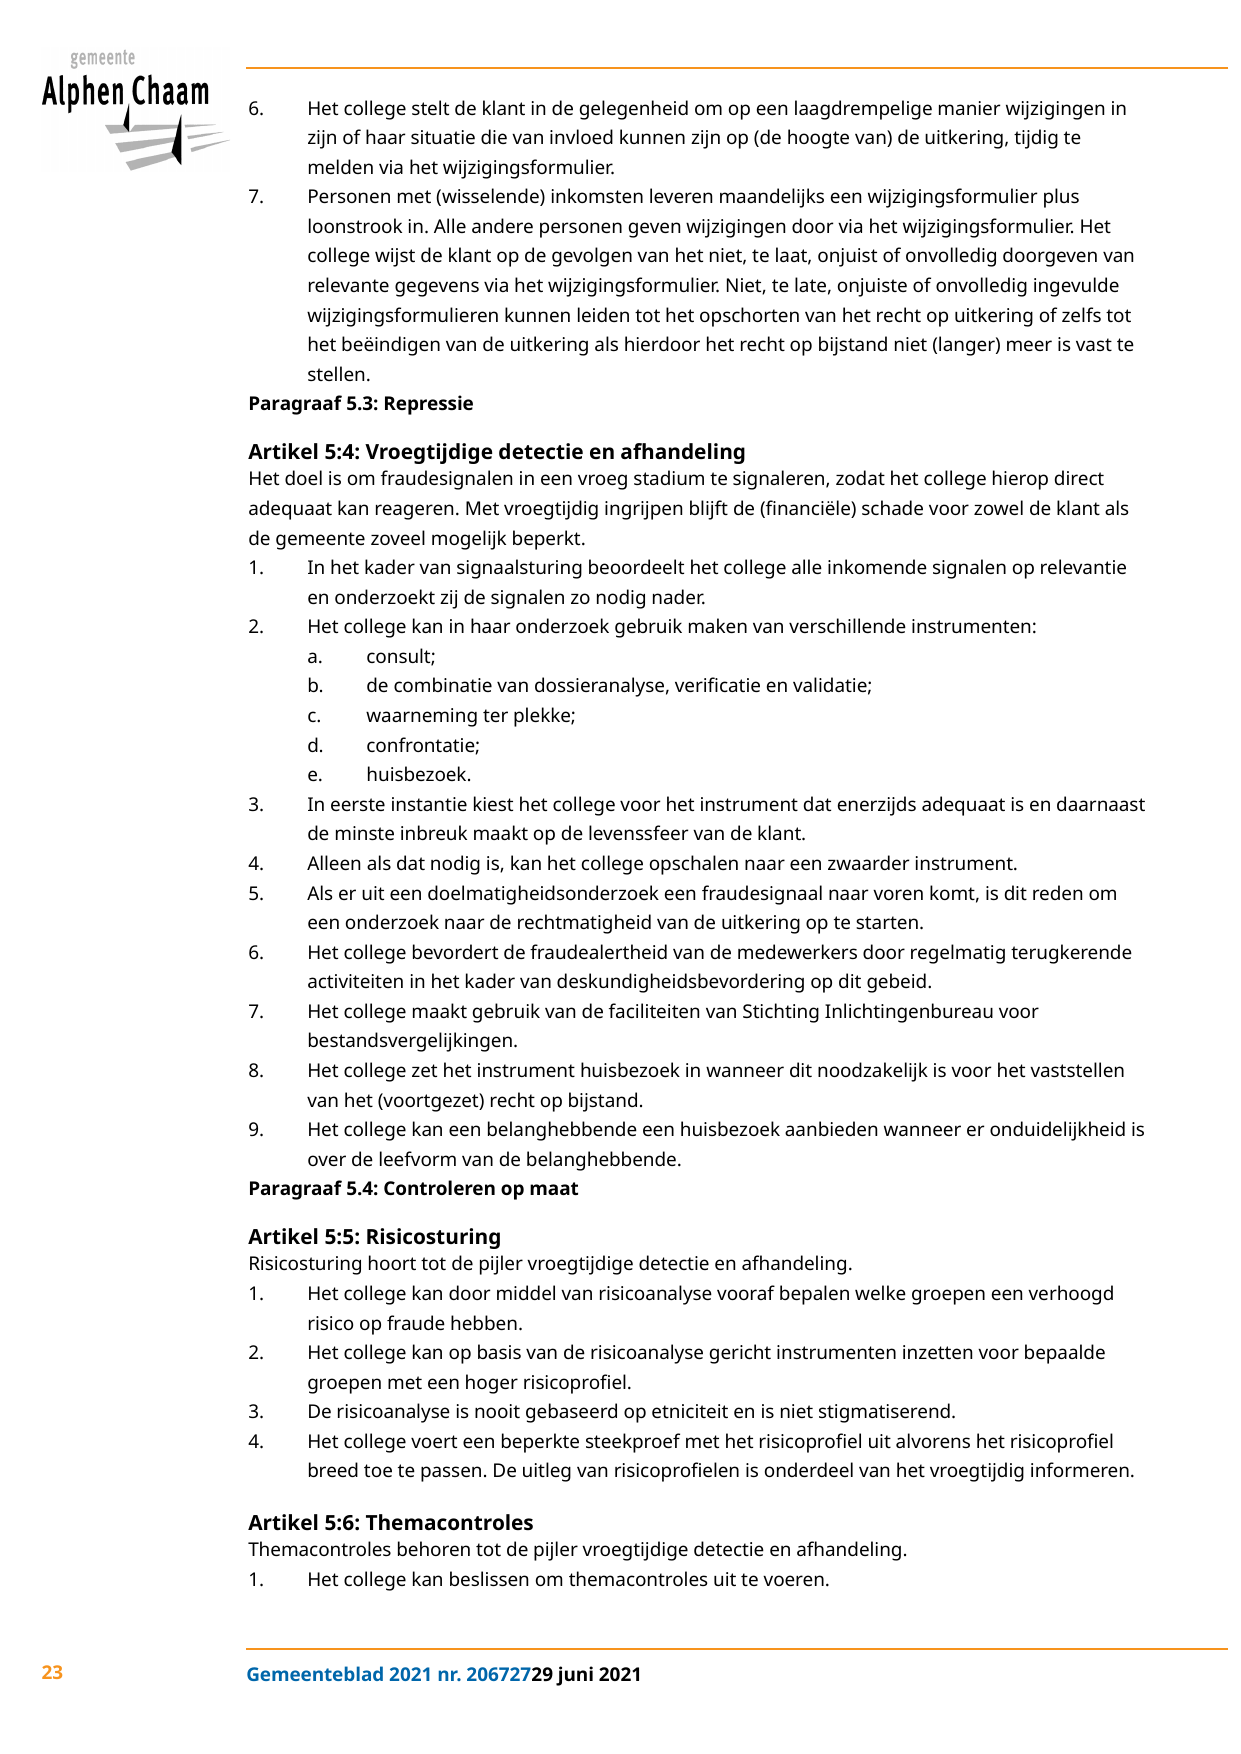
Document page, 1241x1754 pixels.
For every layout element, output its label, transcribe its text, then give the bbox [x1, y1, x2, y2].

text Themacontroles behoren tot de pijler vroegtijdige detectie en afhandeling. [248, 1537, 1152, 1562]
text Artikel 5:4: Vroegtijdige detectie en afhandeling [248, 437, 1152, 466]
list confrontatie; [307, 732, 1152, 758]
text Artikel 5:6: Themacontroles [248, 1508, 1152, 1537]
text Risicosturing hoort tot de pijler vroegtijdige detectie en afhandeling. [248, 1251, 1152, 1276]
list Het college kan door middel van risicoanalyse vooraf bepalen welke groepen een verhoogd risico op fraude hebben. [248, 1280, 1152, 1336]
list Personen met (wisselende) inkomsten leveren maandelijks een wijzigingsformulier plus loonstrook in. Alle andere personen geven wijzigingen door via het wijzigingsformulier. Het college wijst de klant op de gevolgen van het niet, te laat, onjuist of onvolledig doorgeven van relevante gegevens via het wijzigingsformulier. Niet, te late, onjuiste of onvolledig ingevulde wijzigingsformulieren kunnen leiden tot het opschorten van het recht op uitkering of zelfs tot het beëindigen van de uitkering als hierdoor het recht op bijstand niet (langer) meer is vast te stellen. [248, 183, 1152, 387]
list Het college stelt de klant in de gelegenheid om op een laagdrempelige manier wijzigingen in zijn of haar situatie die van invloed kunnen zijn op (de hoogte van) de uitkering, tijdig te melden via het wijzigingsformulier. [248, 95, 1152, 180]
list Het college kan beslissen om themacontroles uit te voeren. [248, 1566, 1152, 1592]
list In eerste instantie kiest het college voor het instrument dat enerzijds adequaat is en daarnaast de minste inbreuk maakt op de levenssfeer van de klant. [248, 791, 1152, 846]
text Artikel 5:5: Risicosturing [248, 1222, 1152, 1251]
list In het kader van signaalsturing beoordeelt het college alle inkomende signalen op relevantie en onderzoekt zij de signalen zo nodig nader. [248, 554, 1152, 610]
list Het college voert een beperkte steekproef met het risicoprofiel uit alvorens het risicoprofiel breed toe te passen. De uitleg van risicoprofielen is onderdeel van het vroegtijdig informeren. [248, 1428, 1152, 1483]
list Alleen als dat nodig is, kan het college opschalen naar een zwaarder instrument. [248, 850, 1152, 876]
list Het college kan op basis van de risicoanalyse gericht instrumenten inzetten voor bepaalde groepen met een hoger risicoprofiel. [248, 1339, 1152, 1395]
list Het college maakt gebruik van de faciliteiten van Stichting Inlichtingenbureau voor bestandsvergelijkingen. [248, 998, 1152, 1053]
list de combinatie van dossieranalyse, verificatie en validatie; [307, 673, 1152, 698]
list Het college kan een belanghebbende een huisbezoek aanbieden wanneer er onduidelijkheid is over de leefvorm van de belanghebbende. [248, 1116, 1152, 1172]
list huisbezoek. [307, 761, 1152, 787]
list Het college zet het instrument huisbezoek in wanneer dit noodzakelijk is voor het vaststellen van het (voortgezet) recht op bijstand. [248, 1057, 1152, 1113]
picture [41, 47, 231, 172]
list consult; [307, 643, 1152, 669]
list De risicoanalyse is nooit gebaseerd op etniciteit en is niet stigmatiserend. [248, 1398, 1152, 1424]
list Als er uit een doelmatigheidsonderzoek een fraudesignaal naar voren komt, is dit reden om een onderzoek naar de rechtmatigheid van de uitkering op te starten. [248, 880, 1152, 935]
list waarneming ter plekke; [307, 702, 1152, 728]
list Het college kan in haar onderzoek gebruik maken van verschillende instrumenten: [248, 613, 1152, 639]
text Het doel is om fraudesignalen in een vroeg stadium te signaleren, zodat het college hierop direct adequaat kan reageren. Met vroegtijdig ingrijpen blijft de (financiële) schade voor zowel de klant als de gemeente zoveel mogelijk beperkt. [248, 466, 1152, 551]
text Paragraaf 5.3: Repressie [248, 391, 1152, 416]
text Paragraaf 5.4: Controleren op maat [248, 1176, 1152, 1201]
list Het college bevordert de fraudealertheid van de medewerkers door regelmatig terugkerende activiteiten in het kader van deskundigheidsbevordering op dit gebeid. [248, 939, 1152, 994]
